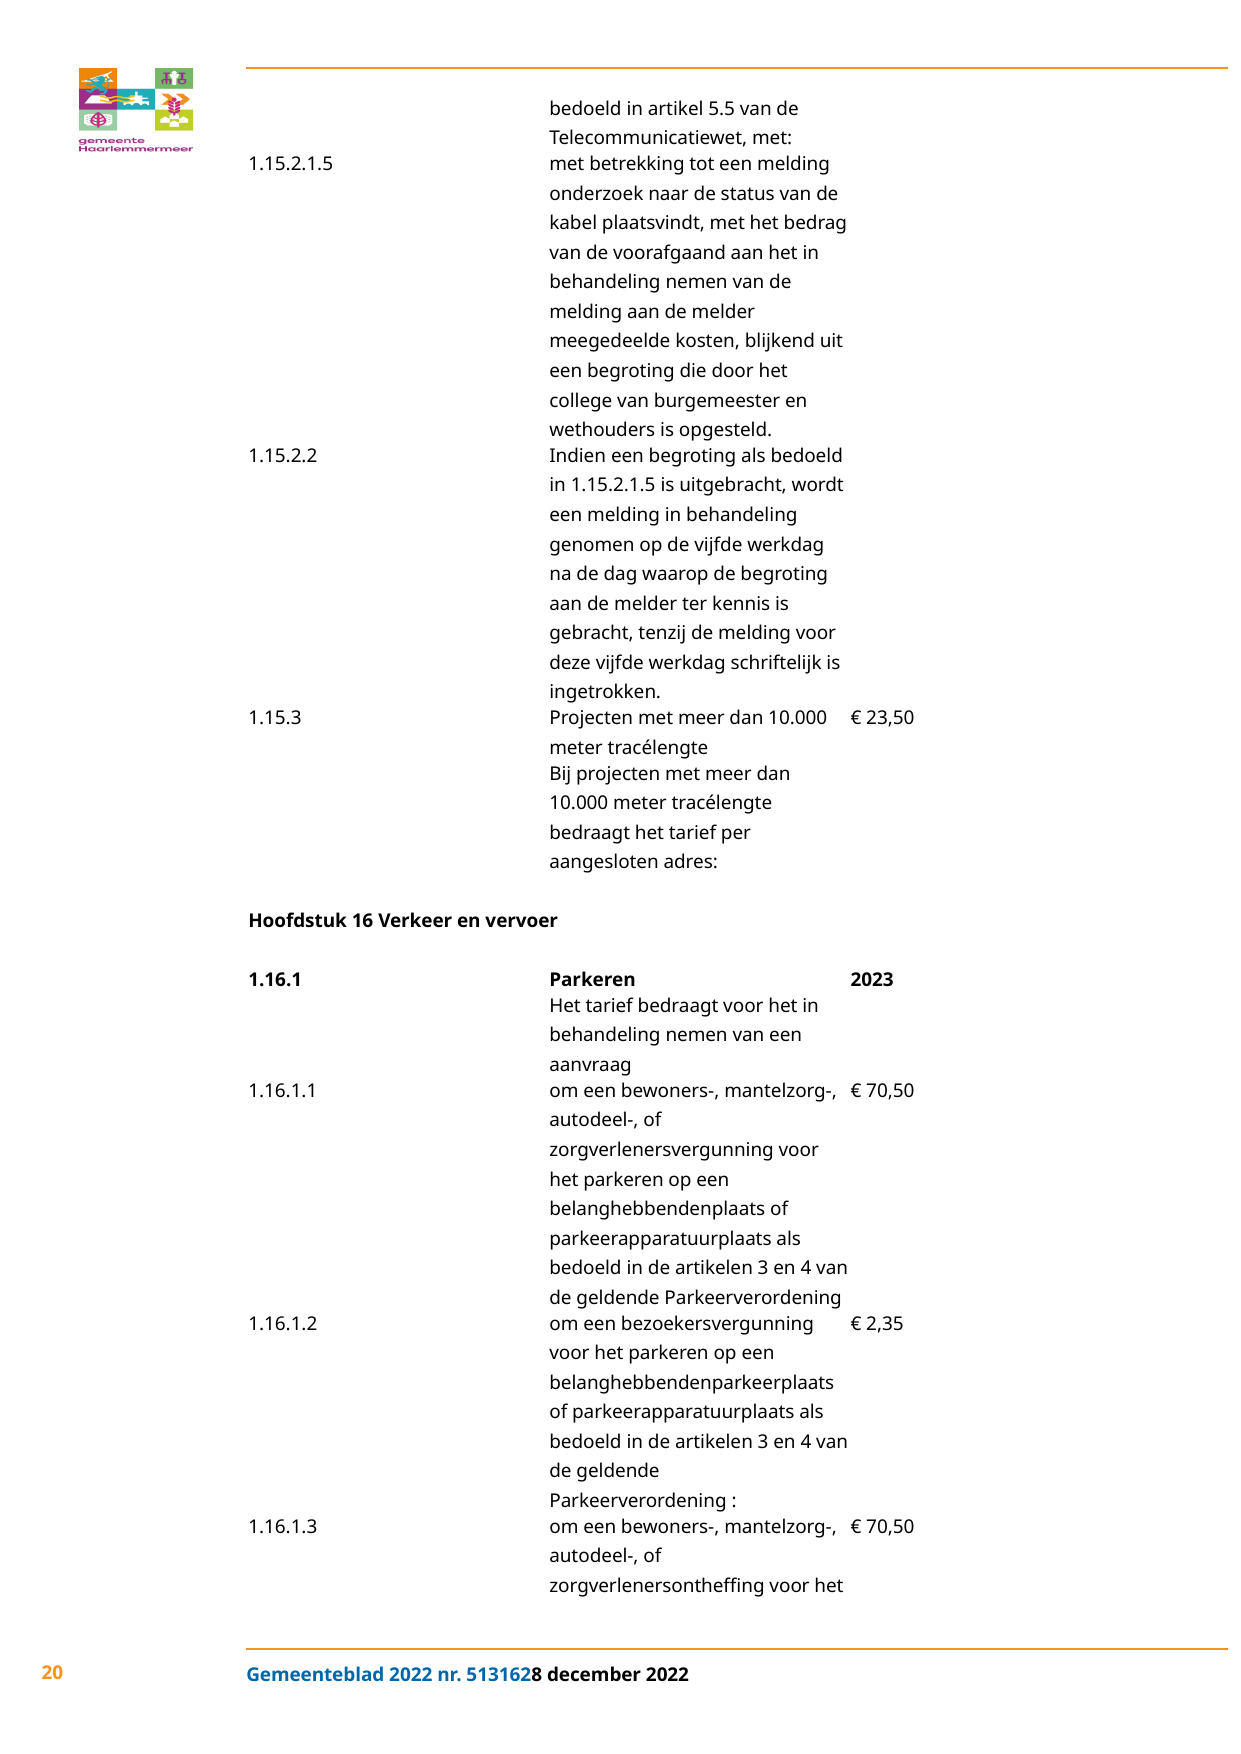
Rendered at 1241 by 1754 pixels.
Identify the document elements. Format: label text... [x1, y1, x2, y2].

text Hoofdstuk 16 Verkeer en vervoer [248, 907, 1152, 933]
table_cell € 2,35 [850, 1310, 1152, 1513]
table_header 1.16.1 [248, 966, 549, 1077]
table_cell € 70,50 [850, 1077, 1152, 1310]
table_cell € 70,50 [850, 1513, 1152, 1598]
table_cell Indien een begroting als bedoeld in 1.15.2.1.5 is uitgebracht, wordt een melding in behandeling genomen op de vijfde werkdag na de dag waarop de begroting aan de melder ter kennis is gebracht, tenzij de melding voor deze vijfde werkdag schriftelijk is ingetrokken. [549, 442, 850, 704]
table_cell met betrekking tot een melding onderzoek naar de status van de kabel plaatsvindt, met het bedrag van de voorafgaand aan het in behandeling nemen van de melding aan de melder meegedeelde kosten, blijkend uit een begroting die door het college van burgemeester en wethouders is opgesteld. [549, 150, 850, 442]
table_cell 1.16.1.2 [248, 1310, 549, 1513]
table_cell Bij projecten met meer dan 10.000 meter tracélengte bedraagt het tarief per aangesloten adres: [549, 760, 850, 874]
table_cell [850, 442, 1152, 704]
table_cell 1.15.2.2 [248, 442, 549, 704]
table_cell [850, 95, 1152, 150]
table_cell Het tarief bedraagt voor het in behandeling nemen van een aanvraag [549, 992, 850, 1077]
table_cell 1.15.2.1.5 [248, 150, 549, 442]
table_cell [850, 992, 1152, 1077]
table_cell om een bezoekersvergunning voor het parkeren op een belanghebbendenparkeerplaats of parkeerapparatuurplaats als bedoeld in de artikelen 3 en 4 van de geldende Parkeerverordening : [549, 1310, 850, 1513]
table_cell € 23,50 [850, 705, 1152, 874]
table_cell 1.15.3 [248, 705, 549, 874]
table_cell om een bewoners-, mantelzorg-, autodeel-, of zorgverlenersontheffing voor het [549, 1513, 850, 1598]
picture [41, 47, 231, 172]
table_cell Projecten met meer dan 10.000 meter tracélengte [549, 705, 850, 760]
table_header Parkeren [549, 966, 850, 992]
table_cell [850, 150, 1152, 442]
table_cell 1.16.1.3 [248, 1513, 549, 1598]
table_cell 1.16.1.1 [248, 1077, 549, 1310]
table_header 2023 [850, 966, 1152, 992]
table_cell om een bewoners-, mantelzorg-, autodeel-, of zorgverlenersvergunning voor het parkeren op een belanghebbendenplaats of parkeerapparatuurplaats als bedoeld in de artikelen 3 en 4 van de geldende Parkeerverordening [549, 1077, 850, 1310]
table_cell [248, 95, 549, 150]
table_cell bedoeld in artikel 5.5 van de Telecommunicatiewet, met: [549, 95, 850, 150]
